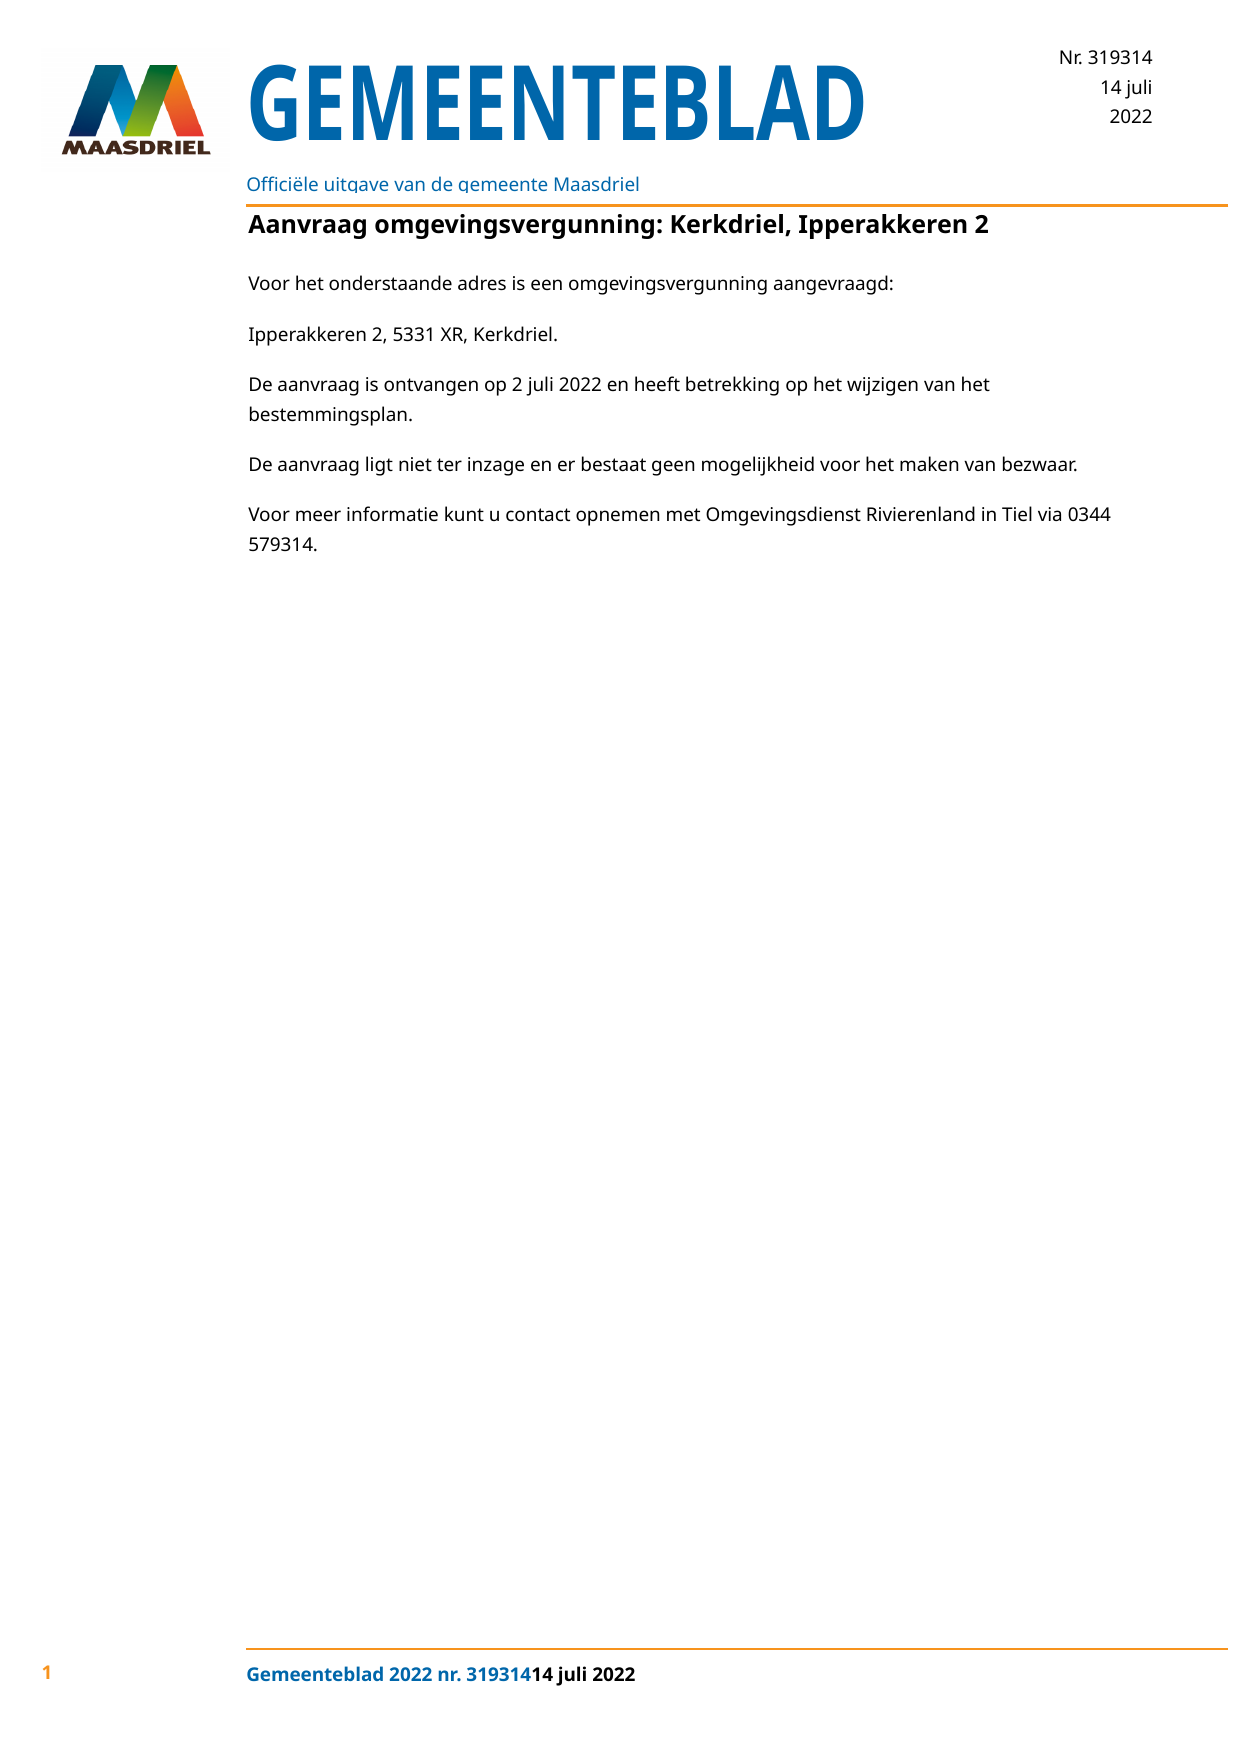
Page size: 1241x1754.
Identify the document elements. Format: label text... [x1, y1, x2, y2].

text De aanvraag ligt niet ter inzage en er bestaat geen mogelijkheid voor het maken van bezwaar. [248, 451, 1152, 477]
text Aanvraag omgevingsvergunning: Kerkdriel, Ipperakkeren 2 [248, 207, 1152, 241]
picture [41, 47, 231, 172]
text Voor het onderstaande adres is een omgevingsvergunning aangevraagd: [248, 270, 1152, 296]
text Ipperakkeren 2, 5331 XR, Kerkdriel. [248, 321, 1152, 346]
text De aanvraag is ontvangen op 2 juli 2022 en heeft betrekking op het wijzigen van het bestemmingsplan. [248, 371, 1152, 426]
text Voor meer informatie kunt u contact opnemen met Omgevingsdienst Rivierenland in Tiel via 0344 579314. [248, 502, 1152, 557]
